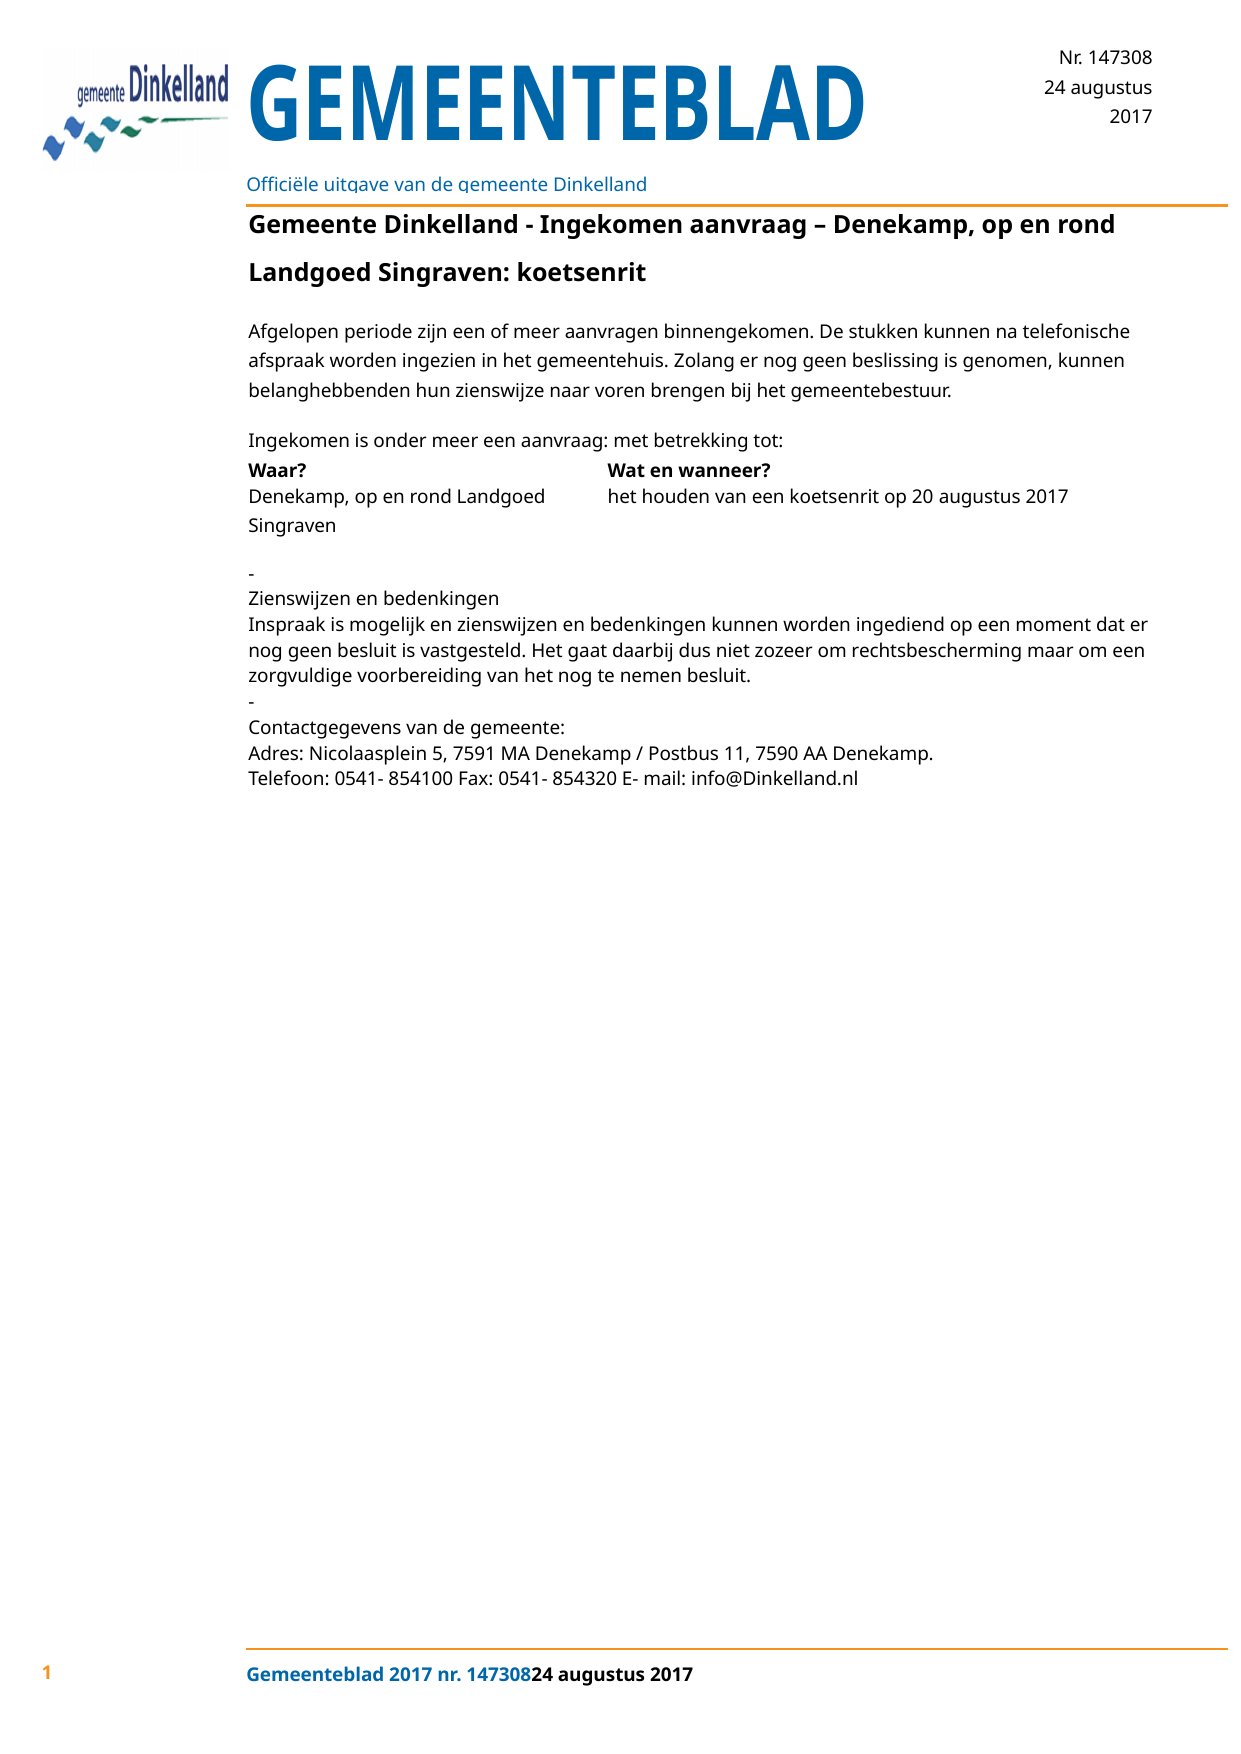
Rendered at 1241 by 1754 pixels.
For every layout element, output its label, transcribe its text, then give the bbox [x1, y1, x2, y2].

table_header Wat en wanneer? [608, 457, 1152, 483]
text Adres: Nicolaasplein 5, 7591 MA Denekamp / Postbus 11, 7590 AA Denekamp. [248, 740, 1152, 766]
text - [248, 688, 1152, 714]
table_header Waar? [248, 457, 607, 483]
picture [41, 47, 231, 172]
text Afgelopen periode zijn een of meer aanvragen binnengekomen. De stukken kunnen na telefonische afspraak worden ingezien in het gemeentehuis. Zolang er nog geen beslissing is genomen, kunnen belanghebbenden hun zienswijze naar voren brengen bij het gemeentebestuur. [248, 318, 1152, 403]
text Gemeente Dinkelland - Ingekomen aanvraag – Denekamp, op en rond Landgoed Singraven: koetsenrit [248, 207, 1152, 288]
text Telefoon: 0541- 854100 Fax: 0541- 854320 E- mail: info@Dinkelland.nl [248, 766, 1152, 791]
text Ingekomen is onder meer een aanvraag: met betrekking tot: [248, 427, 1152, 453]
table_cell Denekamp, op en rond Landgoed Singraven [248, 483, 607, 538]
table_cell het houden van een koetsenrit op 20 augustus 2017 [608, 483, 1152, 538]
text Zienswijzen en bedenkingen [248, 585, 1152, 611]
text Inspraak is mogelijk en zienswijzen en bedenkingen kunnen worden ingediend op een moment dat er nog geen besluit is vastgesteld. Het gaat daarbij dus niet zozeer om rechtsbescherming maar om een zorgvuldige voorbereiding van het nog te nemen besluit. [248, 611, 1152, 688]
text Contactgegevens van de gemeente: [248, 714, 1152, 740]
text - [248, 560, 1152, 585]
